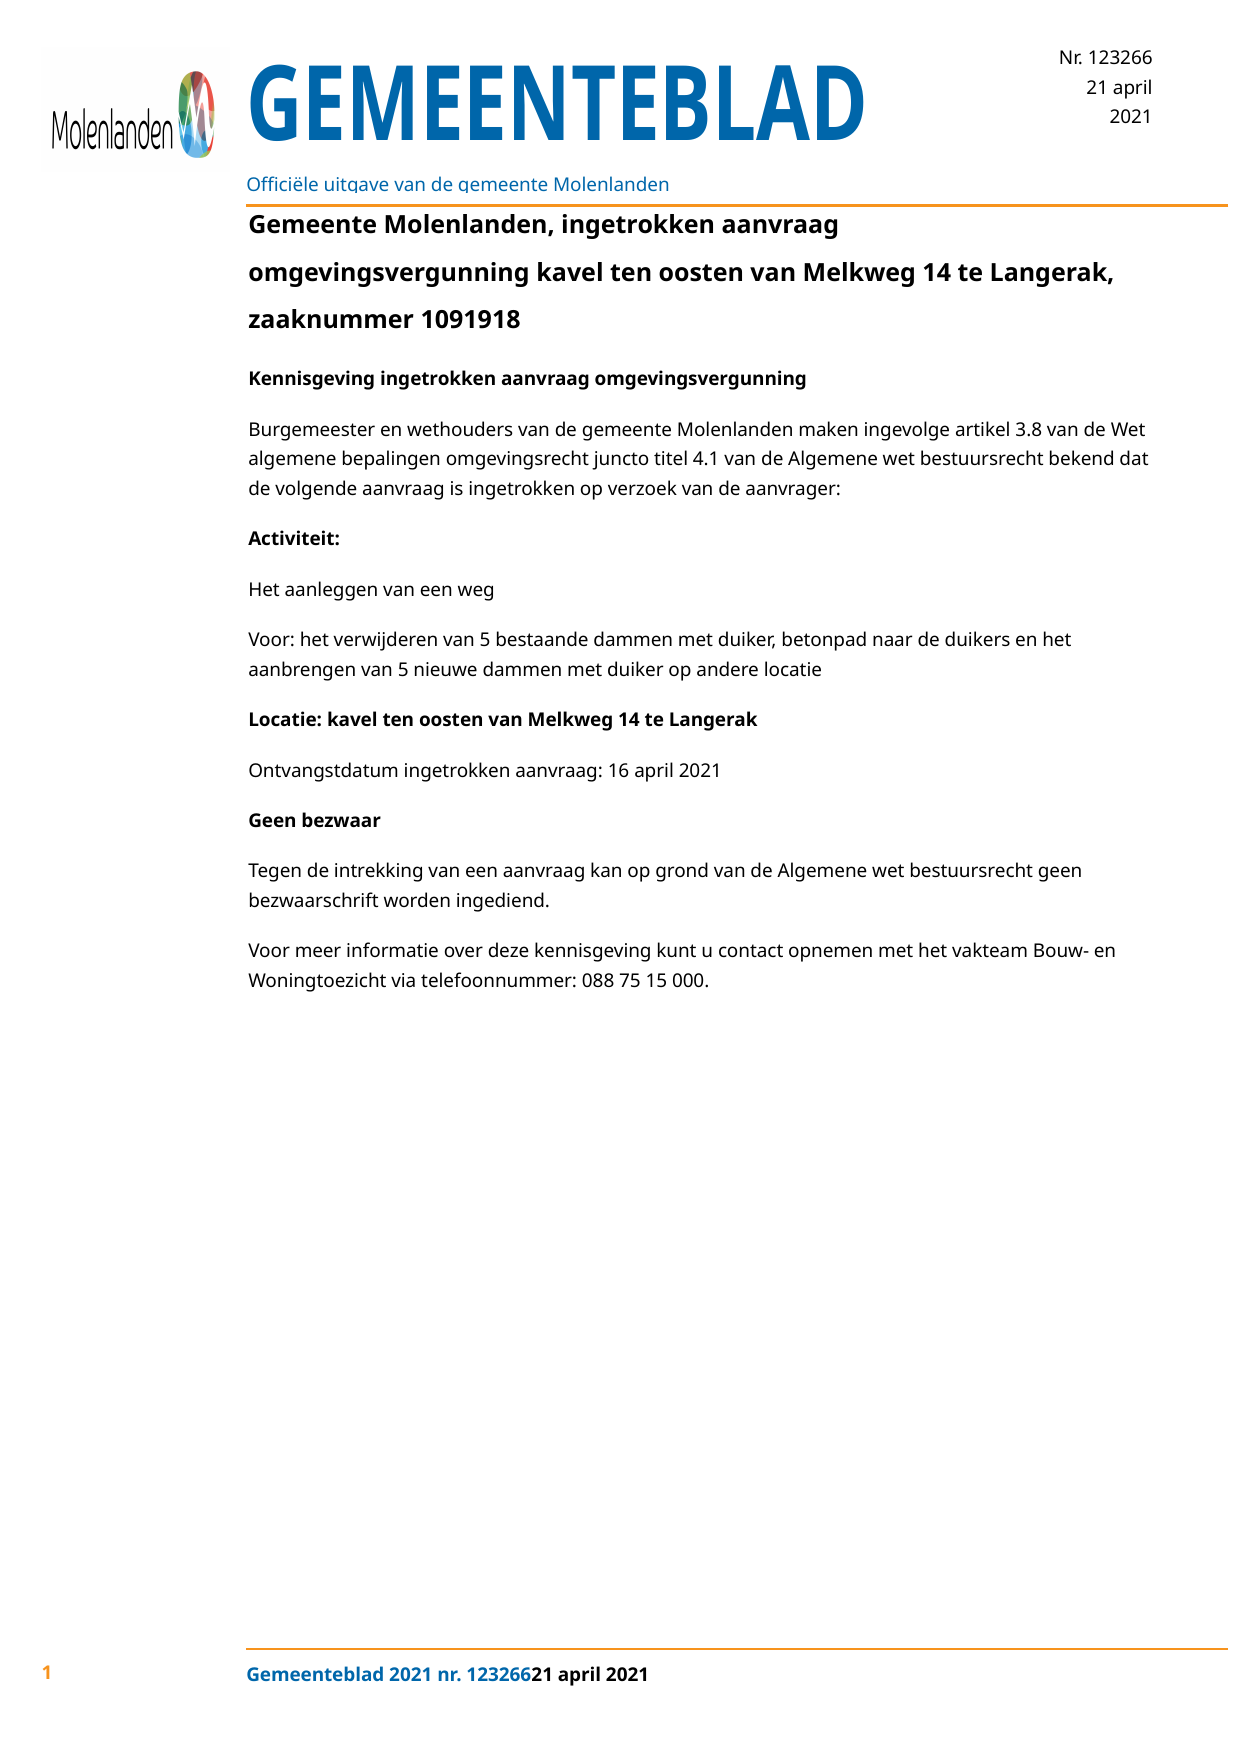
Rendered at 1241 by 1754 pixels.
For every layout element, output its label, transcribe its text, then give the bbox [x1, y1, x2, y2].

text Activiteit: [248, 526, 1152, 551]
text Het aanleggen van een weg [248, 576, 1152, 602]
text Geen bezwaar [248, 807, 1152, 833]
text Locatie: kavel ten oosten van Melkweg 14 te Langerak [248, 706, 1152, 732]
text Gemeente Molenlanden, ingetrokken aanvraag omgevingsvergunning kavel ten oosten van Melkweg 14 te Langerak, zaaknummer 1091918 [248, 207, 1152, 336]
text Kennisgeving ingetrokken aanvraag omgevingsvergunning [248, 366, 1152, 391]
text Voor: het verwijderen van 5 bestaande dammen met duiker, betonpad naar de duikers en het aanbrengen van 5 nieuwe dammen met duiker op andere locatie [248, 626, 1152, 682]
text Tegen de intrekking van een aanvraag kan op grond van de Algemene wet bestuursrecht geen bezwaarschrift worden ingediend. [248, 858, 1152, 913]
text Voor meer informatie over deze kennisgeving kunt u contact opnemen met het vakteam Bouw- en Woningtoezicht via telefoonnummer: 088 75 15 000. [248, 938, 1152, 993]
picture [41, 47, 231, 172]
text Ontvangstdatum ingetrokken aanvraag: 16 april 2021 [248, 757, 1152, 782]
text Burgemeester en wethouders van de gemeente Molenlanden maken ingevolge artikel 3.8 van de Wet algemene bepalingen omgevingsrecht juncto titel 4.1 van de Algemene wet bestuursrecht bekend dat de volgende aanvraag is ingetrokken op verzoek van de aanvrager: [248, 416, 1152, 501]
